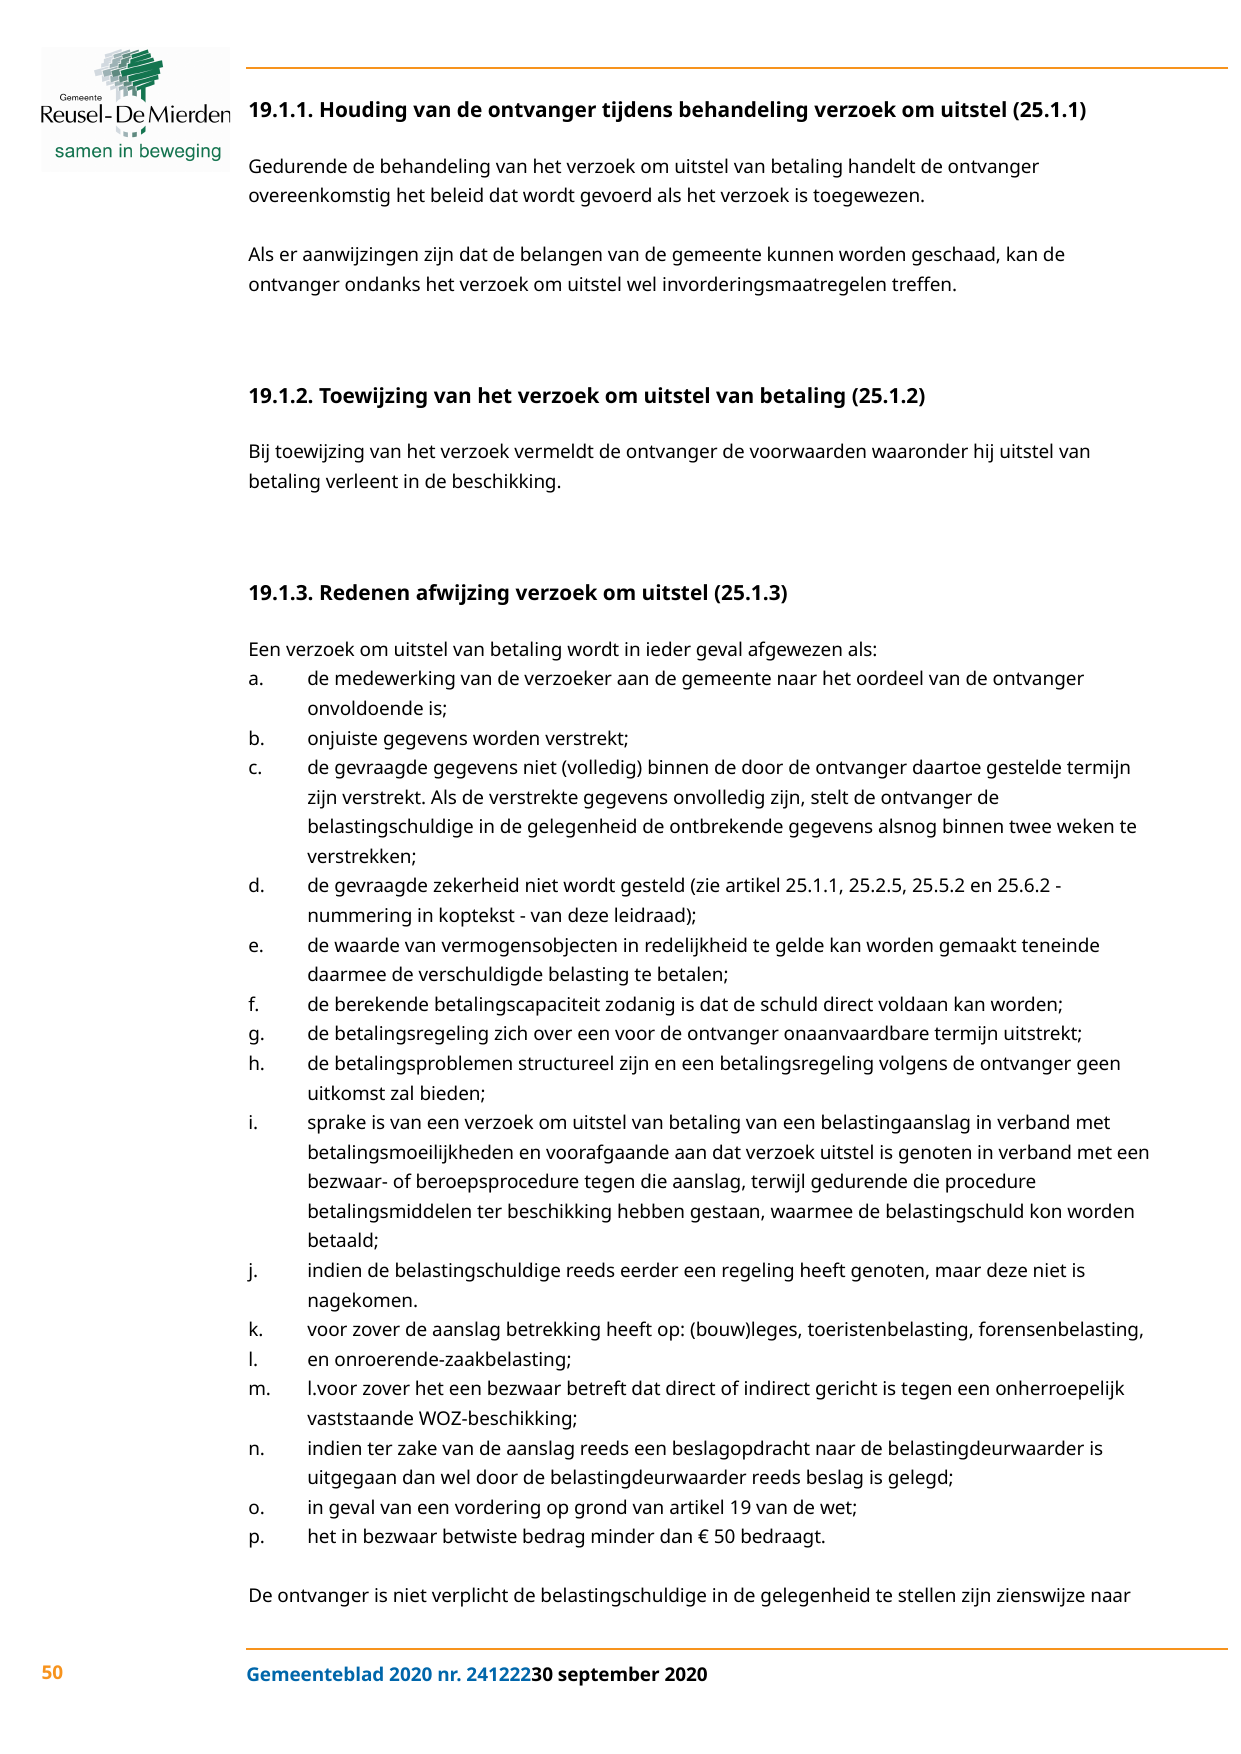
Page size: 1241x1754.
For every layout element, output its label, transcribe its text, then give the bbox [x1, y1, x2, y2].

list de medewerking van de verzoeker aan de gemeente naar het oordeel van de ontvanger onvoldoende is; [248, 666, 1152, 721]
list het in bezwaar betwiste bedrag minder dan € 50 bedraagt. [248, 1523, 1152, 1549]
list de gevraagde gegevens niet (volledig) binnen de door de ontvanger daartoe gestelde termijn zijn verstrekt. Als de verstrekte gegevens onvolledig zijn, stelt de ontvanger de belastingschuldige in de gelegenheid de ontbrekende gegevens alsnog binnen twee weken te verstrekken; [248, 754, 1152, 869]
list de gevraagde zekerheid niet wordt gesteld (zie artikel 25.1.1, 25.2.5, 25.5.2 en 25.6.2 - nummering in koptekst - van deze leidraad); [248, 873, 1152, 928]
text De ontvanger is niet verplicht de belastingschuldige in de gelegenheid te stellen zijn zienswijze naar [248, 1583, 1152, 1608]
text 19.1.1. Houding van de ontvanger tijdens behandeling verzoek om uitstel (25.1.1) [248, 95, 1152, 123]
list de berekende betalingscapaciteit zodanig is dat de schuld direct voldaan kan worden; [248, 991, 1152, 1017]
list l.voor zover het een bezwaar betreft dat direct of indirect gericht is tegen een onherroepelijk vaststaande WOZ-beschikking; [248, 1376, 1152, 1431]
list in geval van een vordering op grond van artikel 19 van de wet; [248, 1494, 1152, 1519]
list en onroerende-zaakbelasting; [248, 1346, 1152, 1372]
list voor zover de aanslag betrekking heeft op: (bouw)leges, toeristenbelasting, forensenbelasting, [248, 1316, 1152, 1342]
list de betalingsproblemen structureel zijn en een betalingsregeling volgens de ontvanger geen uitkomst zal bieden; [248, 1050, 1152, 1105]
text Een verzoek om uitstel van betaling wordt in ieder geval afgewezen als: [248, 636, 1152, 662]
text Bij toewijzing van het verzoek vermeldt de ontvanger de voorwaarden waaronder hij uitstel van betaling verleent in de beschikking. [248, 439, 1152, 494]
list sprake is van een verzoek om uitstel van betaling van een belastingaanslag in verband met betalingsmoeilijkheden en voorafgaande aan dat verzoek uitstel is genoten in verband met een bezwaar- of beroepsprocedure tegen die aanslag, terwijl gedurende die procedure betalingsmiddelen ter beschikking hebben gestaan, waarmee de belastingschuld kon worden betaald; [248, 1109, 1152, 1253]
list de waarde van vermogensobjecten in redelijkheid te gelde kan worden gemaakt teneinde daarmee de verschuldigde belasting te betalen; [248, 932, 1152, 987]
list indien ter zake van de aanslag reeds een beslagopdracht naar de belastingdeurwaarder is uitgegaan dan wel door de belastingdeurwaarder reeds beslag is gelegd; [248, 1435, 1152, 1490]
text Gedurende de behandeling van het verzoek om uitstel van betaling handelt de ontvanger overeenkomstig het beleid dat wordt gevoerd als het verzoek is toegewezen. [248, 153, 1152, 208]
list onjuiste gegevens worden verstrekt; [248, 725, 1152, 750]
text 19.1.2. Toewijzing van het verzoek om uitstel van betaling (25.1.2) [248, 381, 1152, 409]
text Als er aanwijzingen zijn dat de belangen van de gemeente kunnen worden geschaad, kan de ontvanger ondanks het verzoek om uitstel wel invorderingsmaatregelen treffen. [248, 242, 1152, 297]
list indien de belastingschuldige reeds eerder een regeling heeft genoten, maar deze niet is nagekomen. [248, 1257, 1152, 1312]
text 19.1.3. Redenen afwijzing verzoek om uitstel (25.1.3) [248, 578, 1152, 606]
list de betalingsregeling zich over een voor de ontvanger onaanvaardbare termijn uitstrekt; [248, 1021, 1152, 1046]
picture [41, 47, 231, 172]
